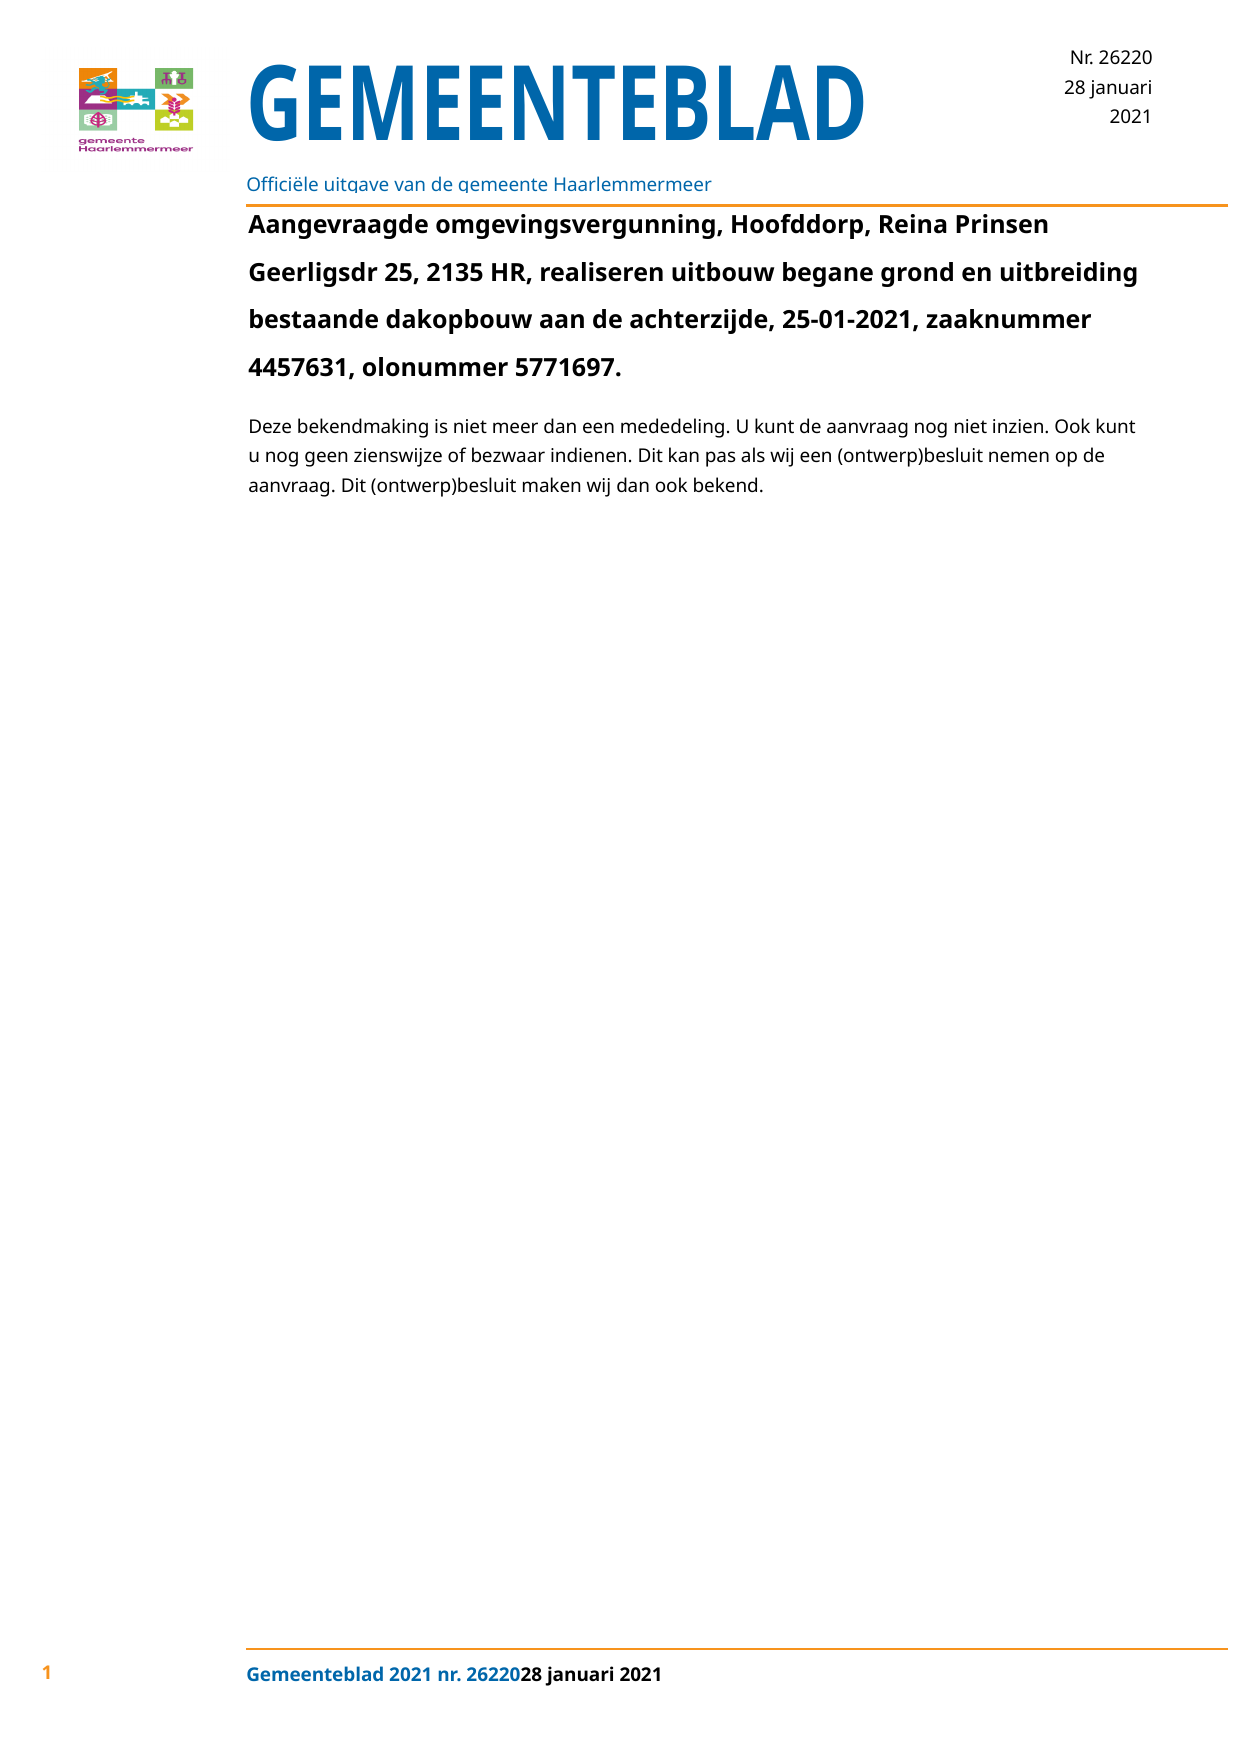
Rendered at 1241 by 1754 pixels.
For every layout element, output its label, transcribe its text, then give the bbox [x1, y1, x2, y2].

picture [41, 47, 231, 172]
text Aangevraagde omgevingsvergunning, Hoofddorp, Reina Prinsen Geerligsdr 25, 2135 HR, realiseren uitbouw begane grond en uitbreiding bestaande dakopbouw aan de achterzijde, 25-01-2021, zaaknummer 4457631, olonummer 5771697. [248, 207, 1152, 384]
text Deze bekendmaking is niet meer dan een mededeling. U kunt de aanvraag nog niet inzien. Ook kunt u nog geen zienswijze of bezwaar indienen. Dit kan pas als wij een (ontwerp)besluit nemen op de aanvraag. Dit (ontwerp)besluit maken wij dan ook bekend. [248, 413, 1152, 498]
